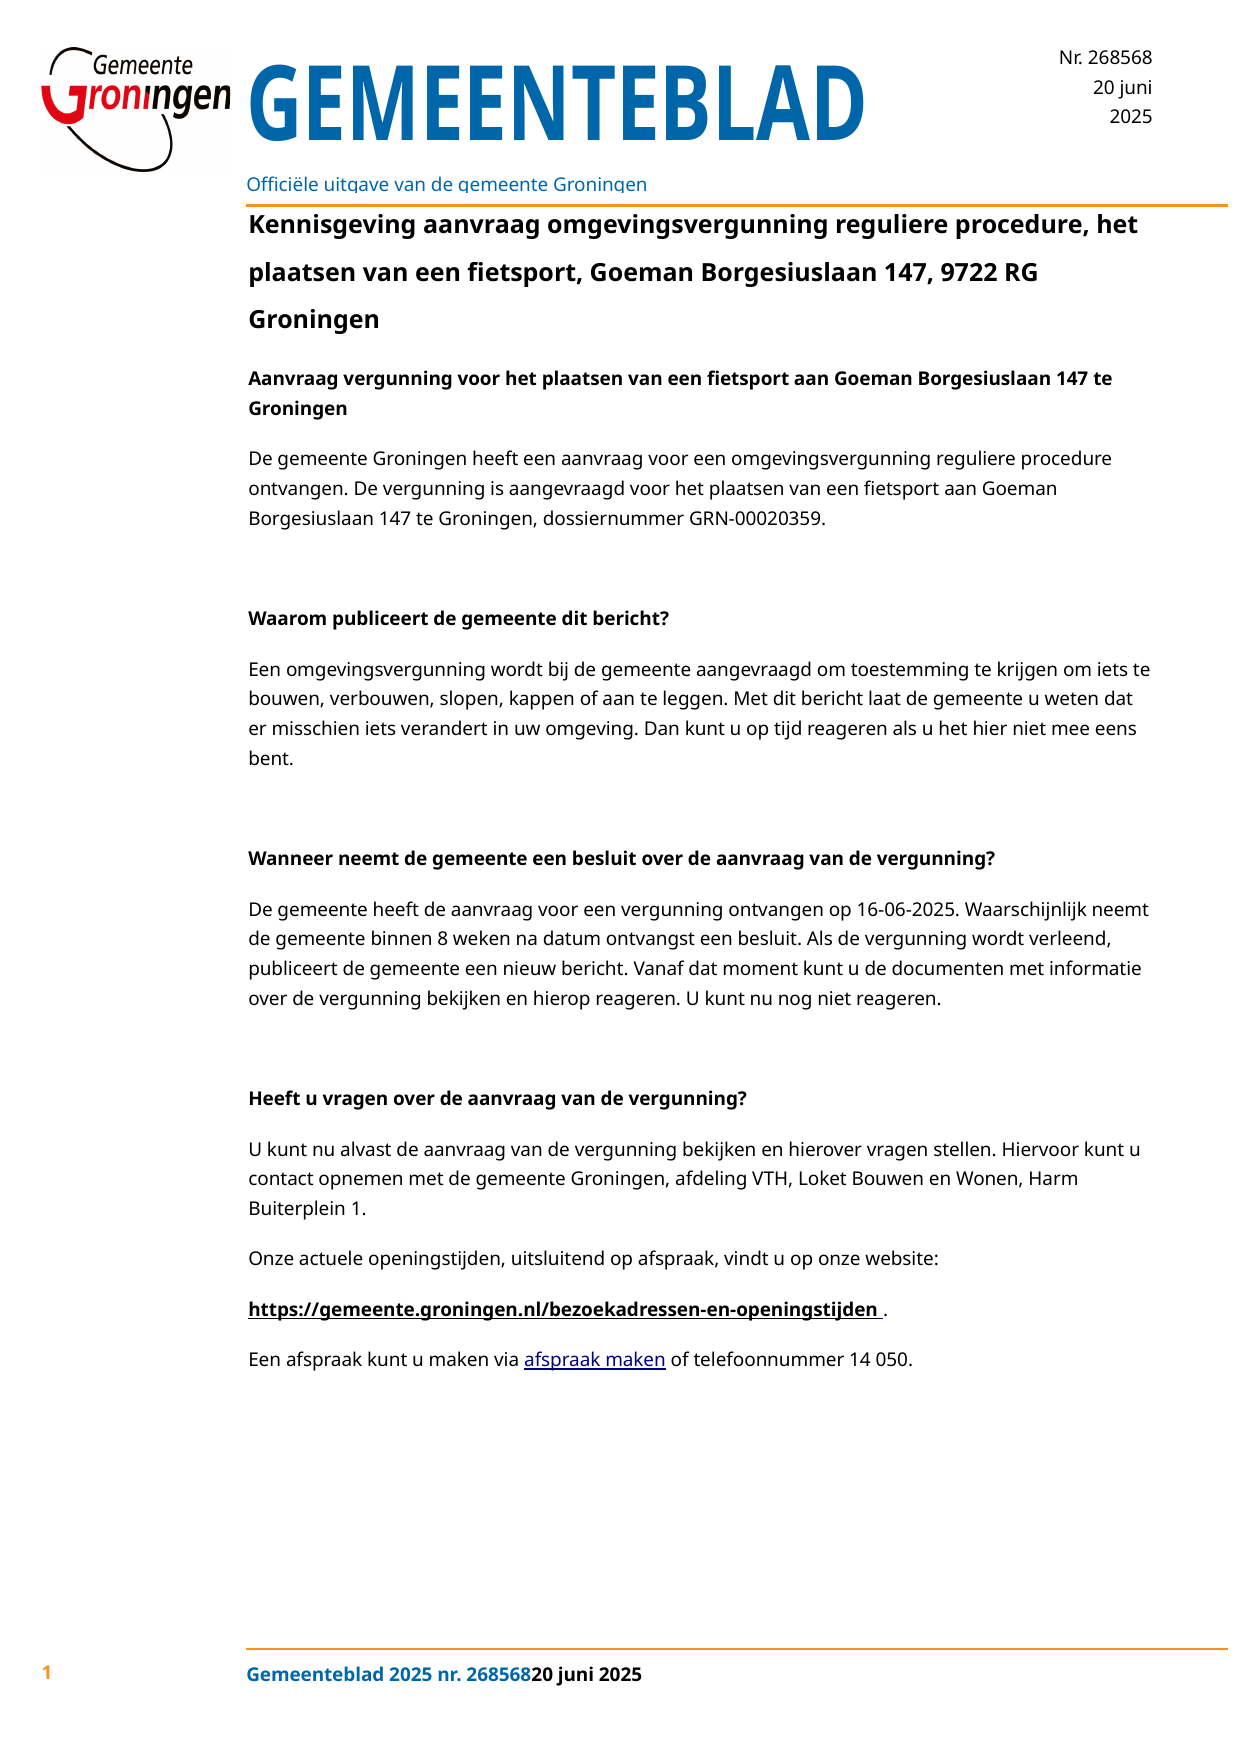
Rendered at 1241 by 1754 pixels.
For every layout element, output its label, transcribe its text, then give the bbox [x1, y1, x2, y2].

text Een omgevingsvergunning wordt bij de gemeente aangevraagd om toestemming te krijgen om iets te bouwen, verbouwen, slopen, kappen of aan te leggen. Met dit bericht laat de gemeente u weten dat er misschien iets verandert in uw omgeving. Dan kunt u op tijd reageren als u het hier niet mee eens bent. [248, 656, 1152, 770]
text Een afspraak kunt u maken via afspraak maken of telefoonnummer 14 050. [248, 1346, 1152, 1372]
text Aanvraag vergunning voor het plaatsen van een fietsport aan Goeman Borgesiuslaan 147 te Groningen [248, 366, 1152, 421]
picture [41, 47, 231, 172]
text Waarom publiceert de gemeente dit bericht? [248, 606, 1152, 631]
text Heeft u vragen over de aanvraag van de vergunning? [248, 1086, 1152, 1111]
text Kennisgeving aanvraag omgevingsvergunning reguliere procedure, het plaatsen van een fietsport, Goeman Borgesiuslaan 147, 9722 RG Groningen [248, 207, 1152, 336]
text Wanneer neemt de gemeente een besluit over de aanvraag van de vergunning? [248, 846, 1152, 871]
text De gemeente heeft de aanvraag voor een vergunning ontvangen op 16-06-2025. Waarschijnlijk neemt de gemeente binnen 8 weken na datum ontvangst een besluit. Als de vergunning wordt verleend, publiceert de gemeente een nieuw bericht. Vanaf dat moment kunt u de documenten met informatie over de vergunning bekijken en hierop reageren. U kunt nu nog niet reageren. [248, 896, 1152, 1010]
text Onze actuele openingstijden, uitsluitend op afspraak, vindt u op onze website: [248, 1246, 1152, 1271]
text U kunt nu alvast de aanvraag van de vergunning bekijken en hierover vragen stellen. Hiervoor kunt u contact opnemen met de gemeente Groningen, afdeling VTH, Loket Bouwen en Wonen, Harm Buiterplein 1. [248, 1136, 1152, 1221]
text De gemeente Groningen heeft een aanvraag voor een omgevingsvergunning reguliere procedure ontvangen. De vergunning is aangevraagd voor het plaatsen van een fietsport aan Goeman Borgesiuslaan 147 te Groningen, dossiernummer GRN-00020359. [248, 446, 1152, 530]
text https://gemeente.groningen.nl/bezoekadressen-en-openingstijden . [248, 1296, 1152, 1322]
